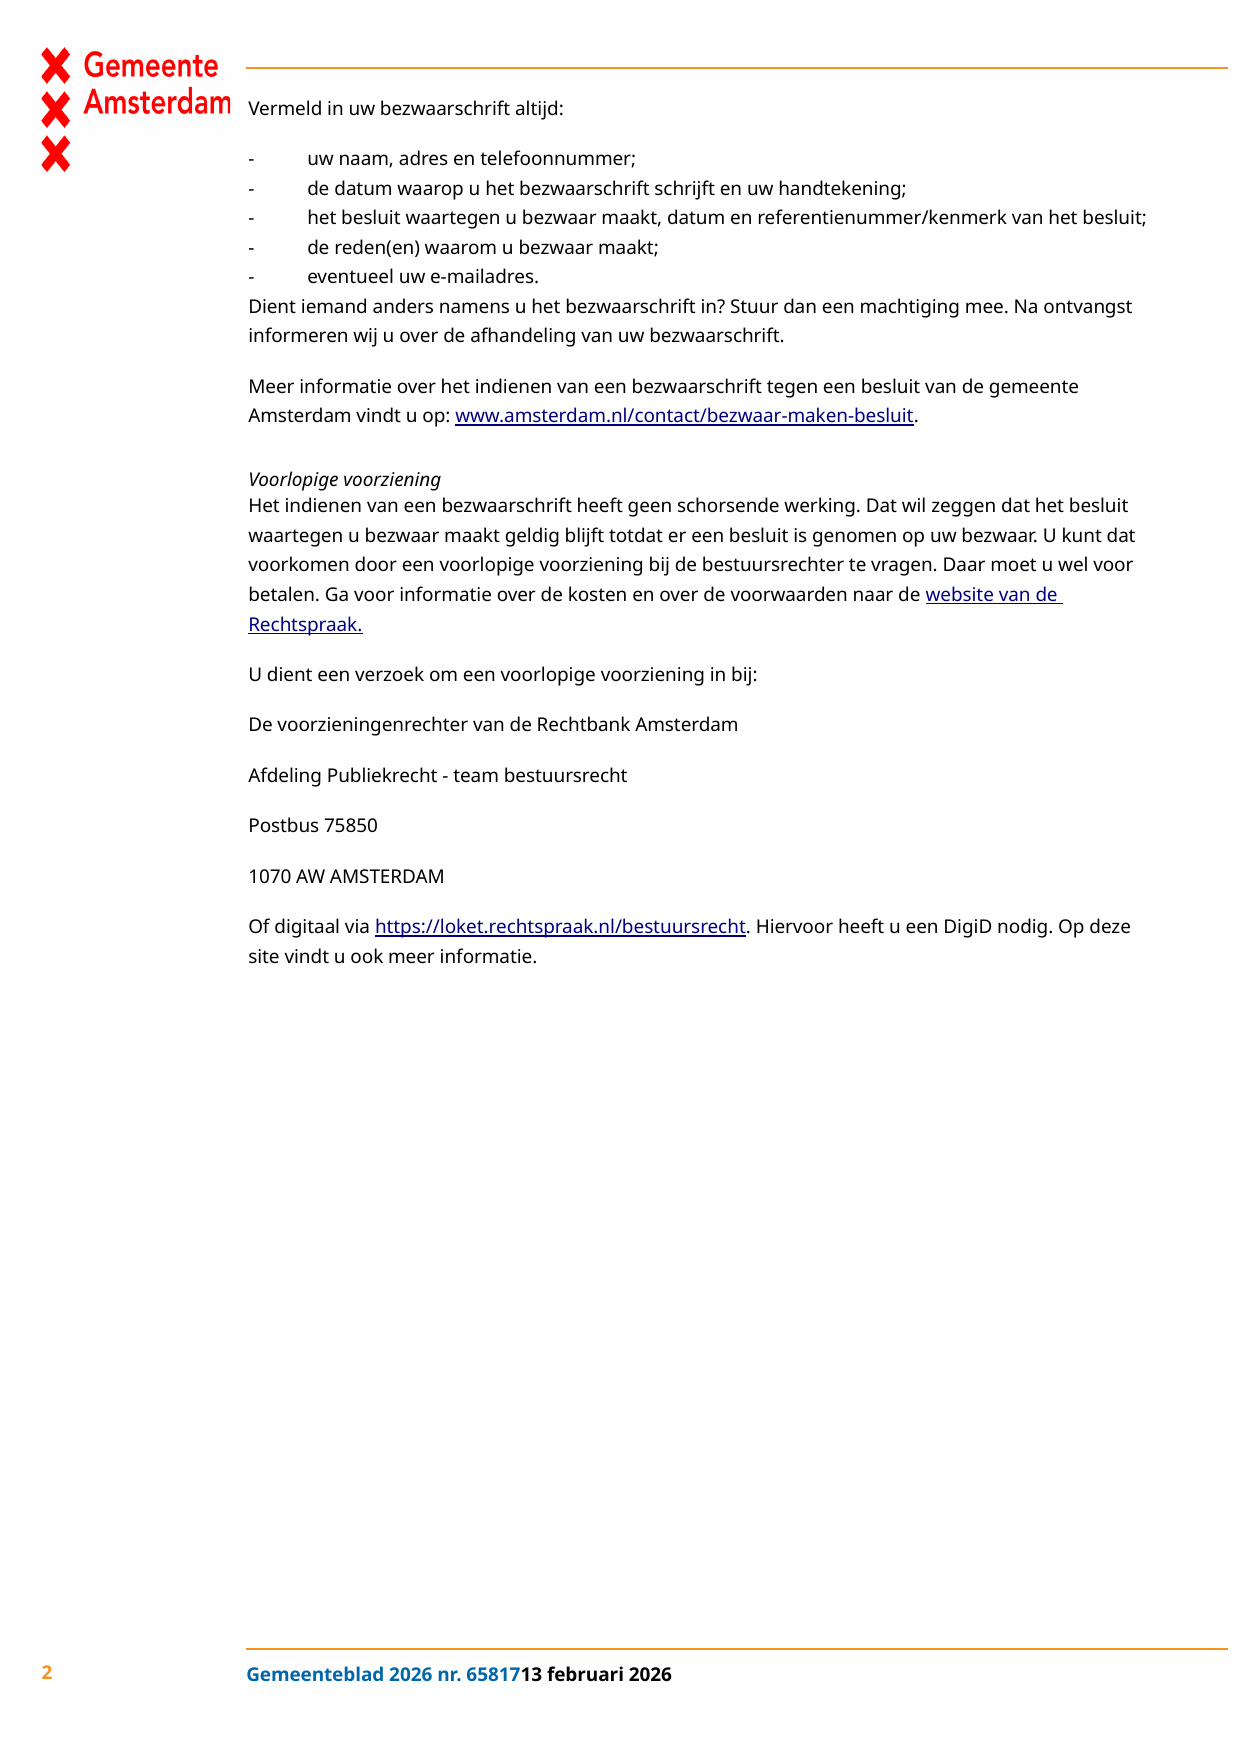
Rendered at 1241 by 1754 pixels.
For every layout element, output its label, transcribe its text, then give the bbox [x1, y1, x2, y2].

list uw naam, adres en telefoonnummer; [248, 145, 1152, 171]
text Het indienen van een bezwaarschrift heeft geen schorsende werking. Dat wil zeggen dat het besluit waartegen u bezwaar maakt geldig blijft totdat er een besluit is genomen op uw bezwaar. U kunt dat voorkomen door een voorlopige voorziening bij de bestuursrechter te vragen. Daar moet u wel voor betalen. Ga voor informatie over de kosten en over de voorwaarden naar de website van de Rechtspraak. [248, 492, 1152, 636]
text Postbus 75850 [248, 812, 1152, 838]
list het besluit waartegen u bezwaar maakt, datum en referentienummer/kenmerk van het besluit; [248, 204, 1152, 230]
list de datum waarop u het bezwaarschrift schrijft en uw handtekening; [248, 175, 1152, 201]
text U dient een verzoek om een voorlopige voorziening in bij: [248, 661, 1152, 687]
list eventueel uw e-mailadres. [248, 263, 1152, 289]
list de reden(en) waarom u bezwaar maakt; [248, 234, 1152, 260]
text Meer informatie over het indienen van een bezwaarschrift tegen een besluit van de gemeente Amsterdam vindt u op: www.amsterdam.nl/contact/bezwaar-maken-besluit. [248, 373, 1152, 428]
text Vermeld in uw bezwaarschrift altijd: [248, 95, 1152, 121]
text Dient iemand anders namens u het bezwaarschrift in? Stuur dan een machtiging mee. Na ontvangst informeren wij u over de afhandeling van uw bezwaarschrift. [248, 293, 1152, 348]
text Of digitaal via https://loket.rechtspraak.nl/bestuursrecht. Hiervoor heeft u een DigiD nodig. Op deze site vindt u ook meer informatie. [248, 913, 1152, 968]
text Afdeling Publiekrecht - team bestuursrecht [248, 762, 1152, 788]
text De voorzieningenrechter van de Rechtbank Amsterdam [248, 712, 1152, 737]
picture [41, 47, 231, 172]
text 1070 AW AMSTERDAM [248, 863, 1152, 888]
text Voorlopige voorziening [248, 467, 1152, 492]
